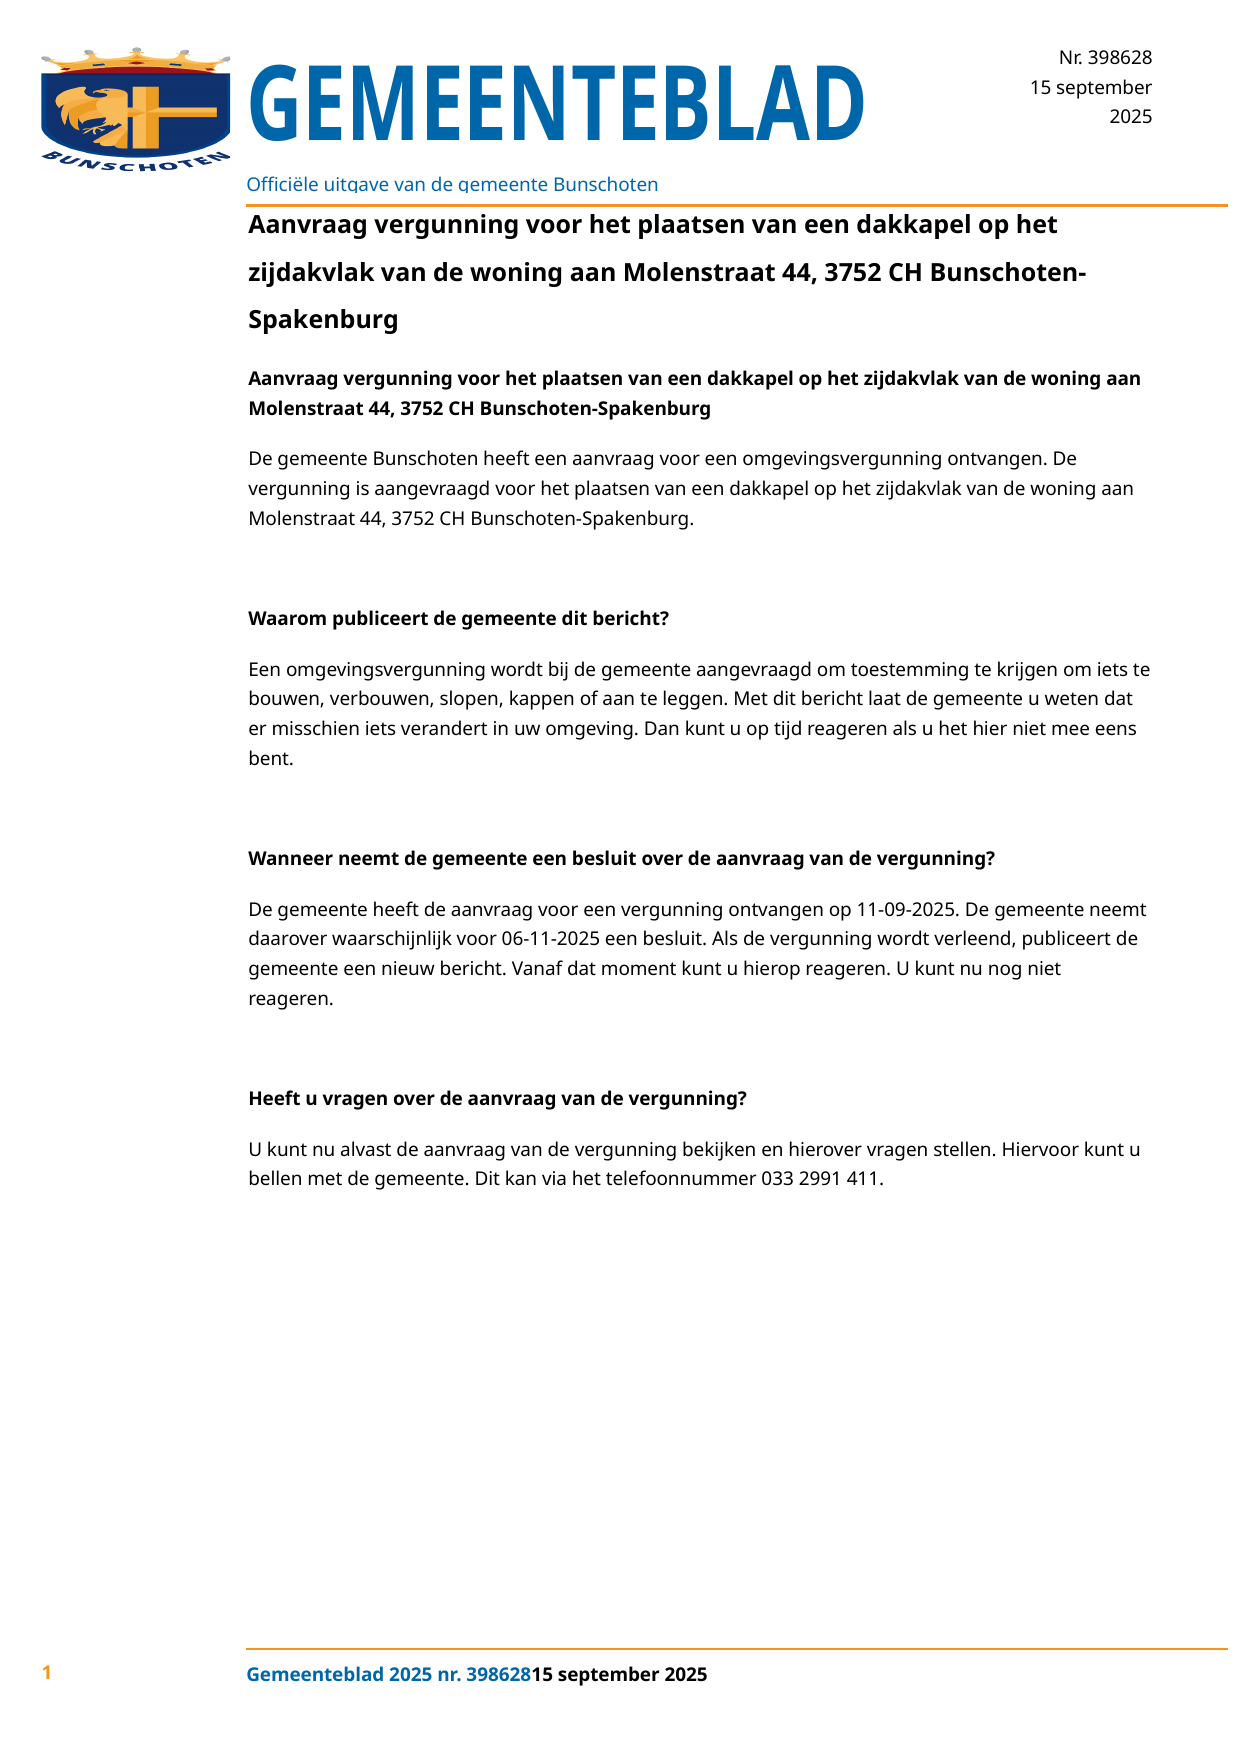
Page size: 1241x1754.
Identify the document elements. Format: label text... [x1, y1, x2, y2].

text Aanvraag vergunning voor het plaatsen van een dakkapel op het zijdakvlak van de woning aan Molenstraat 44, 3752 CH Bunschoten-Spakenburg [248, 207, 1152, 336]
text Waarom publiceert de gemeente dit bericht? [248, 606, 1152, 631]
text De gemeente Bunschoten heeft een aanvraag voor een omgevingsvergunning ontvangen. De vergunning is aangevraagd voor het plaatsen van een dakkapel op het zijdakvlak van de woning aan Molenstraat 44, 3752 CH Bunschoten-Spakenburg. [248, 446, 1152, 530]
picture [41, 47, 231, 172]
text Heeft u vragen over de aanvraag van de vergunning? [248, 1086, 1152, 1111]
text Aanvraag vergunning voor het plaatsen van een dakkapel op het zijdakvlak van de woning aan Molenstraat 44, 3752 CH Bunschoten-Spakenburg [248, 366, 1152, 421]
text U kunt nu alvast de aanvraag van de vergunning bekijken en hierover vragen stellen. Hiervoor kunt u bellen met de gemeente. Dit kan via het telefoonnummer 033 2991 411. [248, 1136, 1152, 1191]
text Wanneer neemt de gemeente een besluit over de aanvraag van de vergunning? [248, 846, 1152, 871]
text Een omgevingsvergunning wordt bij de gemeente aangevraagd om toestemming te krijgen om iets te bouwen, verbouwen, slopen, kappen of aan te leggen. Met dit bericht laat de gemeente u weten dat er misschien iets verandert in uw omgeving. Dan kunt u op tijd reageren als u het hier niet mee eens bent. [248, 656, 1152, 770]
text De gemeente heeft de aanvraag voor een vergunning ontvangen op 11-09-2025. De gemeente neemt daarover waarschijnlijk voor 06-11-2025 een besluit. Als de vergunning wordt verleend, publiceert de gemeente een nieuw bericht. Vanaf dat moment kunt u hierop reageren. U kunt nu nog niet reageren. [248, 896, 1152, 1010]
